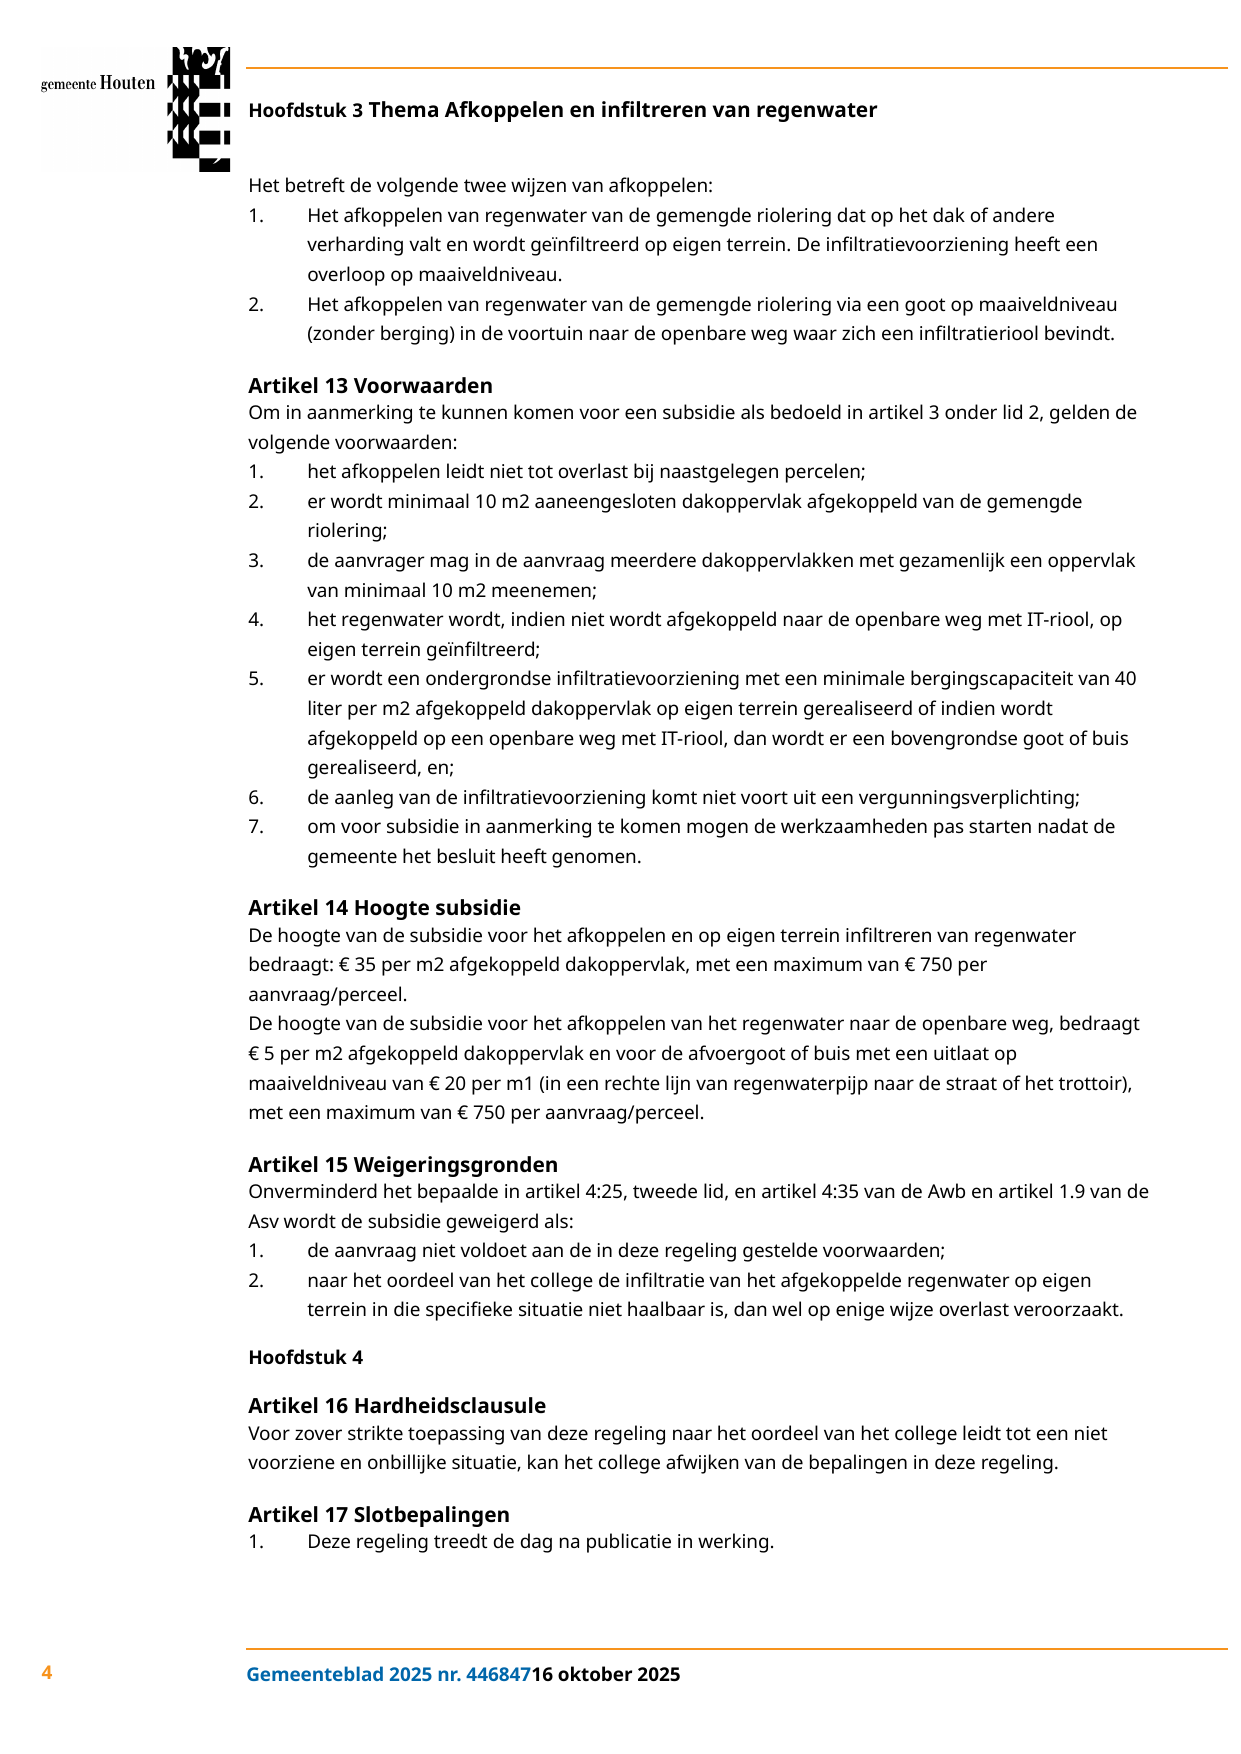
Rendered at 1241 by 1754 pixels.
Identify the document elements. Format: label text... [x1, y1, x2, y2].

text Artikel 15 Weigeringsgronden [248, 1150, 1152, 1178]
text Artikel 16 Hardheidsclausule [248, 1391, 1152, 1420]
list er wordt een ondergrondse infiltratievoorziening met een minimale bergingscapaciteit van 40 liter per m2 afgekoppeld dakoppervlak op eigen terrein gerealiseerd of indien wordt afgekoppeld op een openbare weg met IT-riool, dan wordt er een bovengrondse goot of buis gerealiseerd, en; [248, 666, 1152, 780]
list Het afkoppelen van regenwater van de gemengde riolering via een goot op maaiveldniveau (zonder berging) in de voortuin naar de openbare weg waar zich een infiltratieriool bevindt. [248, 291, 1152, 346]
text Hoofdstuk 4 [248, 1342, 1152, 1371]
text Voor zover strikte toepassing van deze regeling naar het oordeel van het college leidt tot een niet voorziene en onbillijke situatie, kan het college afwijken van de bepalingen in deze regeling. [248, 1420, 1152, 1475]
text Artikel 17 Slotbepalingen [248, 1500, 1152, 1528]
text Het betreft de volgende twee wijzen van afkoppelen: [248, 172, 1152, 198]
text Artikel 13 Voorwaarden [248, 371, 1152, 399]
list er wordt minimaal 10 m2 aaneengesloten dakoppervlak afgekoppeld van de gemengde riolering; [248, 488, 1152, 543]
list de aanleg van de infiltratievoorziening komt niet voort uit een vergunningsverplichting; [248, 784, 1152, 809]
text Hoofdstuk 3 Thema Afkoppelen en infiltreren van regenwater [248, 95, 1152, 123]
text De hoogte van de subsidie voor het afkoppelen van het regenwater naar de openbare weg, bedraagt € 5 per m2 afgekoppeld dakoppervlak en voor de afvoergoot of buis met een uitlaat op maaiveldniveau van € 20 per m1 (in een rechte lijn van regenwaterpijp naar de straat of het trottoir), met een maximum van € 750 per aanvraag/perceel. [248, 1011, 1152, 1125]
list Het afkoppelen van regenwater van de gemengde riolering dat op het dak of andere verharding valt en wordt geïnfiltreerd op eigen terrein. De infiltratievoorziening heeft een overloop op maaiveldniveau. [248, 202, 1152, 287]
picture [41, 47, 231, 172]
text De hoogte van de subsidie voor het afkoppelen en op eigen terrein infiltreren van regenwater bedraagt: € 35 per m2 afgekoppeld dakoppervlak, met een maximum van € 750 per aanvraag/perceel. [248, 922, 1152, 1007]
list het regenwater wordt, indien niet wordt afgekoppeld naar de openbare weg met IT-riool, op eigen terrein geïnfiltreerd; [248, 606, 1152, 662]
list om voor subsidie in aanmerking te komen mogen de werkzaamheden pas starten nadat de gemeente het besluit heeft genomen. [248, 813, 1152, 869]
list naar het oordeel van het college de infiltratie van het afgekoppelde regenwater op eigen terrein in die specifieke situatie niet haalbaar is, dan wel op enige wijze overlast veroorzaakt. [248, 1267, 1152, 1322]
text Onverminderd het bepaalde in artikel 4:25, tweede lid, en artikel 4:35 van de Awb en artikel 1.9 van de Asv wordt de subsidie geweigerd als: [248, 1178, 1152, 1233]
list het afkoppelen leidt niet tot overlast bij naastgelegen percelen; [248, 458, 1152, 484]
text Artikel 14 Hoogte subsidie [248, 893, 1152, 922]
text Om in aanmerking te kunnen komen voor een subsidie als bedoeld in artikel 3 onder lid 2, gelden de volgende voorwaarden: [248, 399, 1152, 454]
list de aanvrager mag in de aanvraag meerdere dakoppervlakken met gezamenlijk een oppervlak van minimaal 10 m2 meenemen; [248, 547, 1152, 602]
list Deze regeling treedt de dag na publicatie in werking. [248, 1528, 1152, 1554]
list de aanvraag niet voldoet aan de in deze regeling gestelde voorwaarden; [248, 1237, 1152, 1263]
